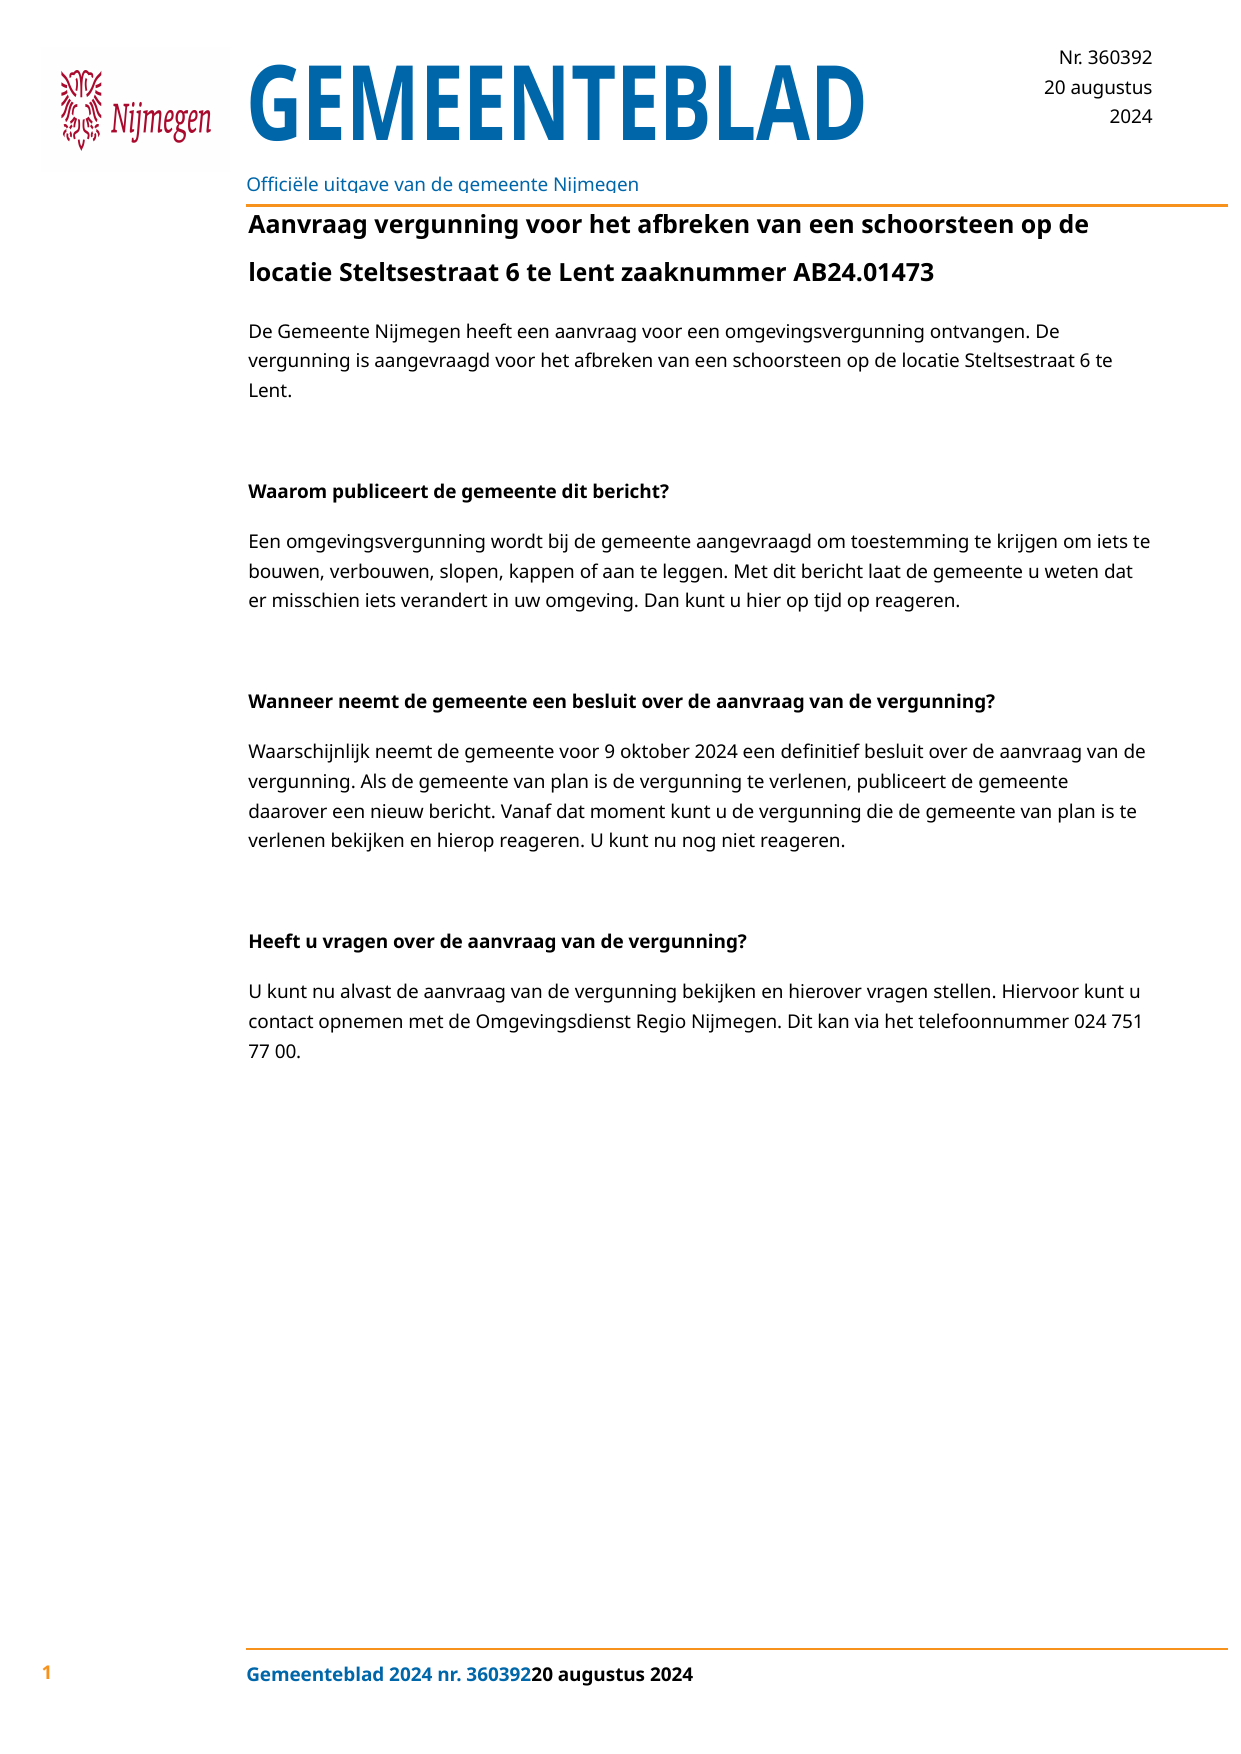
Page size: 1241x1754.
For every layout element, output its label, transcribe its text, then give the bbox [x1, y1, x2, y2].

text Waarschijnlijk neemt de gemeente voor 9 oktober 2024 een definitief besluit over de aanvraag van de vergunning. Als de gemeente van plan is de vergunning te verlenen, publiceert de gemeente daarover een nieuw bericht. Vanaf dat moment kunt u de vergunning die de gemeente van plan is te verlenen bekijken en hierop reageren. U kunt nu nog niet reageren. [248, 739, 1152, 853]
text Wanneer neemt de gemeente een besluit over de aanvraag van de vergunning? [248, 688, 1152, 714]
text Waarom publiceert de gemeente dit bericht? [248, 478, 1152, 504]
picture [41, 47, 231, 172]
text Heeft u vragen over de aanvraag van de vergunning? [248, 928, 1152, 954]
text De Gemeente Nijmegen heeft een aanvraag voor een omgevingsvergunning ontvangen. De vergunning is aangevraagd voor het afbreken van een schoorsteen op de locatie Steltsestraat 6 te Lent. [248, 318, 1152, 403]
text U kunt nu alvast de aanvraag van de vergunning bekijken en hierover vragen stellen. Hiervoor kunt u contact opnemen met de Omgevingsdienst Regio Nijmegen. Dit kan via het telefoonnummer 024 751 77 00. [248, 979, 1152, 1064]
text Aanvraag vergunning voor het afbreken van een schoorsteen op de locatie Steltsestraat 6 te Lent zaaknummer AB24.01473 [248, 207, 1152, 288]
text Een omgevingsvergunning wordt bij de gemeente aangevraagd om toestemming te krijgen om iets te bouwen, verbouwen, slopen, kappen of aan te leggen. Met dit bericht laat de gemeente u weten dat er misschien iets verandert in uw omgeving. Dan kunt u hier op tijd op reageren. [248, 528, 1152, 613]
